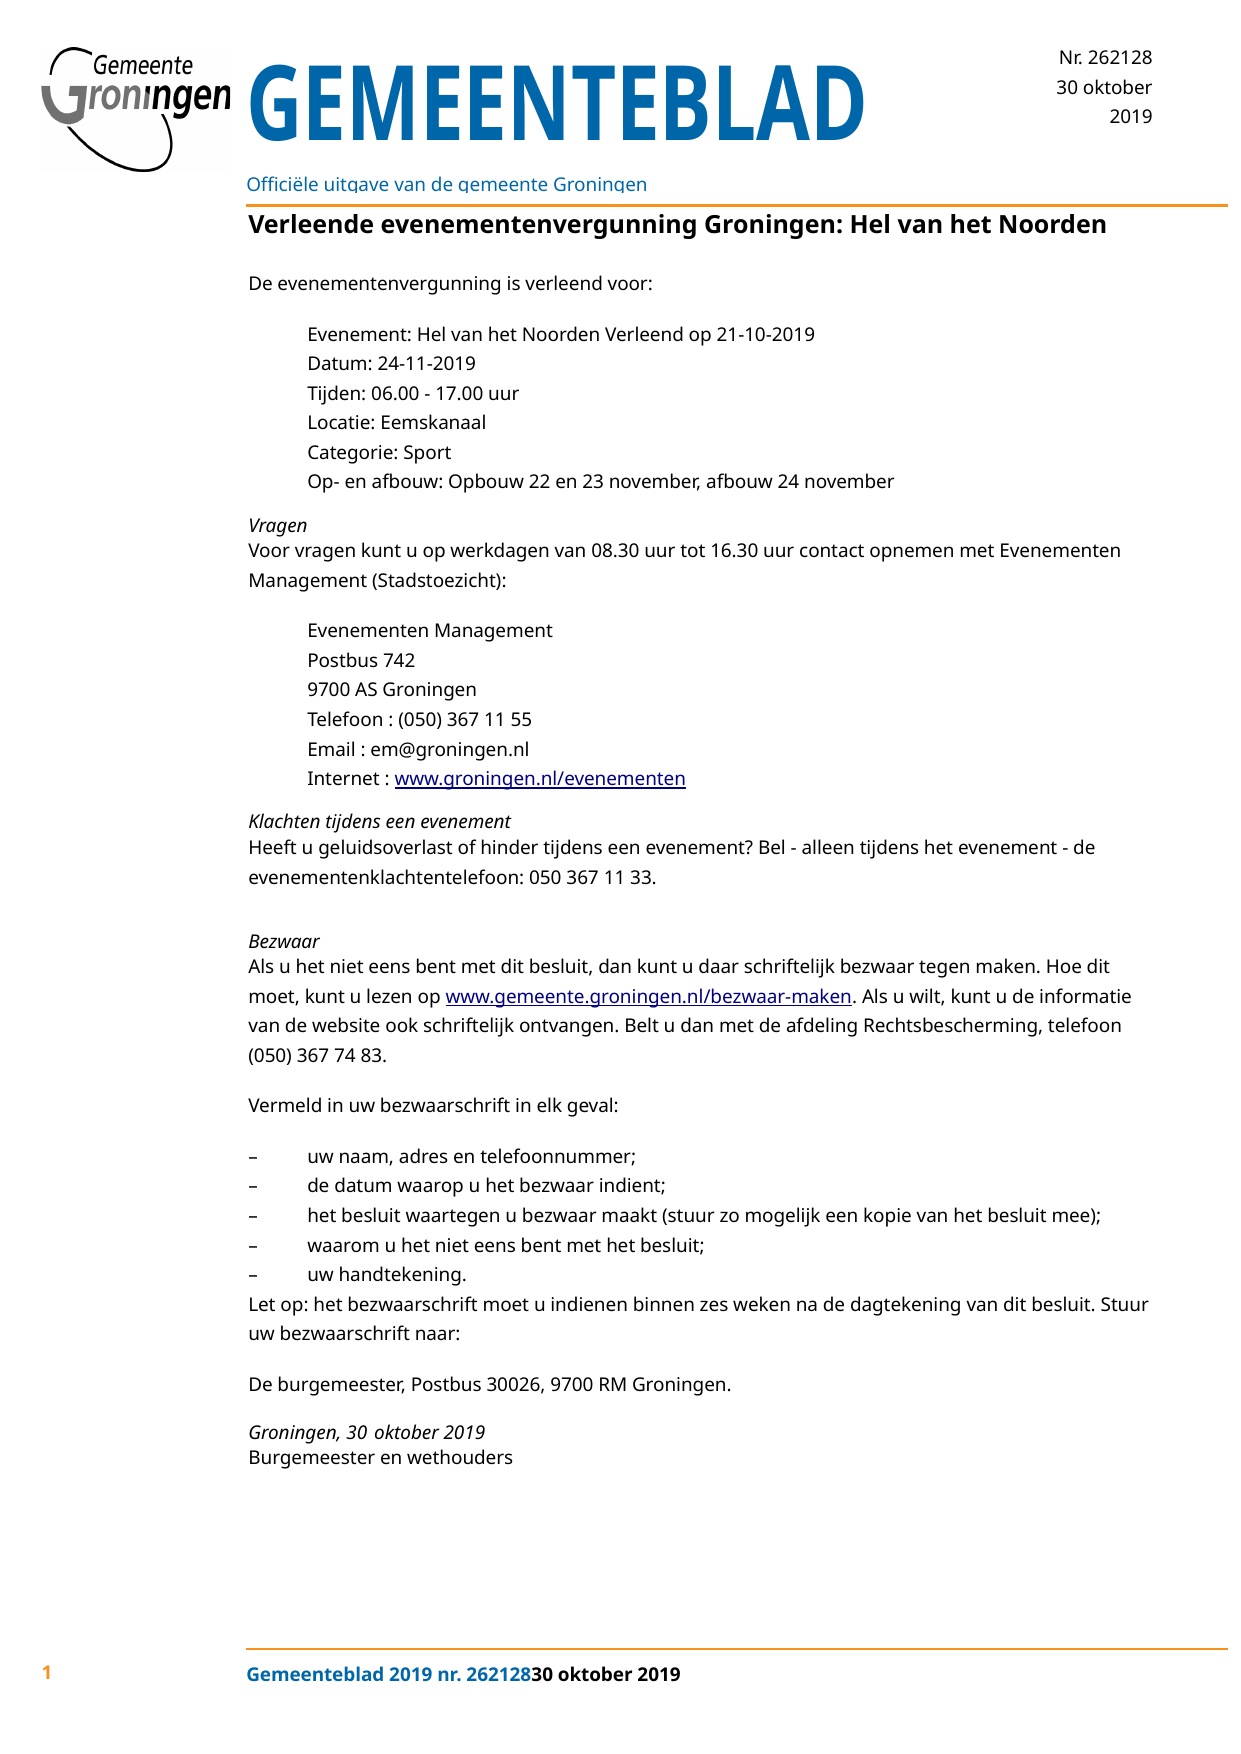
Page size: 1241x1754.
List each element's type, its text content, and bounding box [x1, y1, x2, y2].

text Heeft u geluidsoverlast of hinder tijdens een evenement? Bel - alleen tijdens het evenement - de evenementenklachtentelefoon: 050 367 11 33. [248, 834, 1152, 889]
list uw handtekening. [248, 1261, 1152, 1287]
list het besluit waartegen u bezwaar maakt (stuur zo mogelijk een kopie van het besluit mee); [248, 1202, 1152, 1228]
text Let op: het bezwaarschrift moet u indienen binnen zes weken na de dagtekening van dit besluit. Stuur uw bezwaarschrift naar: [248, 1291, 1152, 1346]
picture [41, 47, 231, 172]
text Vragen [248, 512, 1152, 537]
list Telefoon : (050) 367 11 55 [248, 706, 1152, 732]
text Bezwaar [248, 928, 1152, 953]
text Groningen, 30 oktober 2019 [248, 1419, 1152, 1444]
text Vermeld in uw bezwaarschrift in elk geval: [248, 1093, 1152, 1118]
text Verleende evenementenvergunning Groningen: Hel van het Noorden [248, 207, 1152, 241]
list Email : em@groningen.nl [248, 736, 1152, 762]
text De burgemeester, Postbus 30026, 9700 RM Groningen. [248, 1371, 1152, 1397]
list Internet : www.groningen.nl/evenementen [248, 765, 1152, 791]
list Locatie: Eemskanaal [248, 409, 1152, 435]
list waarom u het niet eens bent met het besluit; [248, 1232, 1152, 1258]
list Evenementen Management [248, 617, 1152, 643]
text Als u het niet eens bent met dit besluit, dan kunt u daar schriftelijk bezwaar tegen maken. Hoe dit moet, kunt u lezen op www.gemeente.groningen.nl/bezwaar-maken. Als u wilt, kunt u de informatie van de website ook schriftelijk ontvangen. Belt u dan met de afdeling Rechtsbescherming, telefoon (050) 367 74 83. [248, 953, 1152, 1068]
text Burgemeester en wethouders [248, 1444, 1152, 1470]
list uw naam, adres en telefoonnummer; [248, 1143, 1152, 1169]
text Klachten tijdens een evenement [248, 808, 1152, 834]
text De evenementenvergunning is verleend voor: [248, 270, 1152, 296]
list 9700 AS Groningen [248, 677, 1152, 702]
list Postbus 742 [248, 647, 1152, 673]
list Categorie: Sport [248, 439, 1152, 465]
list Datum: 24-11-2019 [248, 350, 1152, 376]
list Evenement: Hel van het Noorden Verleend op 21-10-2019 [248, 321, 1152, 346]
list de datum waarop u het bezwaar indient; [248, 1173, 1152, 1198]
list Op- en afbouw: Opbouw 22 en 23 november, afbouw 24 november [248, 469, 1152, 494]
text Voor vragen kunt u op werkdagen van 08.30 uur tot 16.30 uur contact opnemen met Evenementen Management (Stadstoezicht): [248, 537, 1152, 593]
list Tijden: 06.00 - 17.00 uur [248, 380, 1152, 406]
